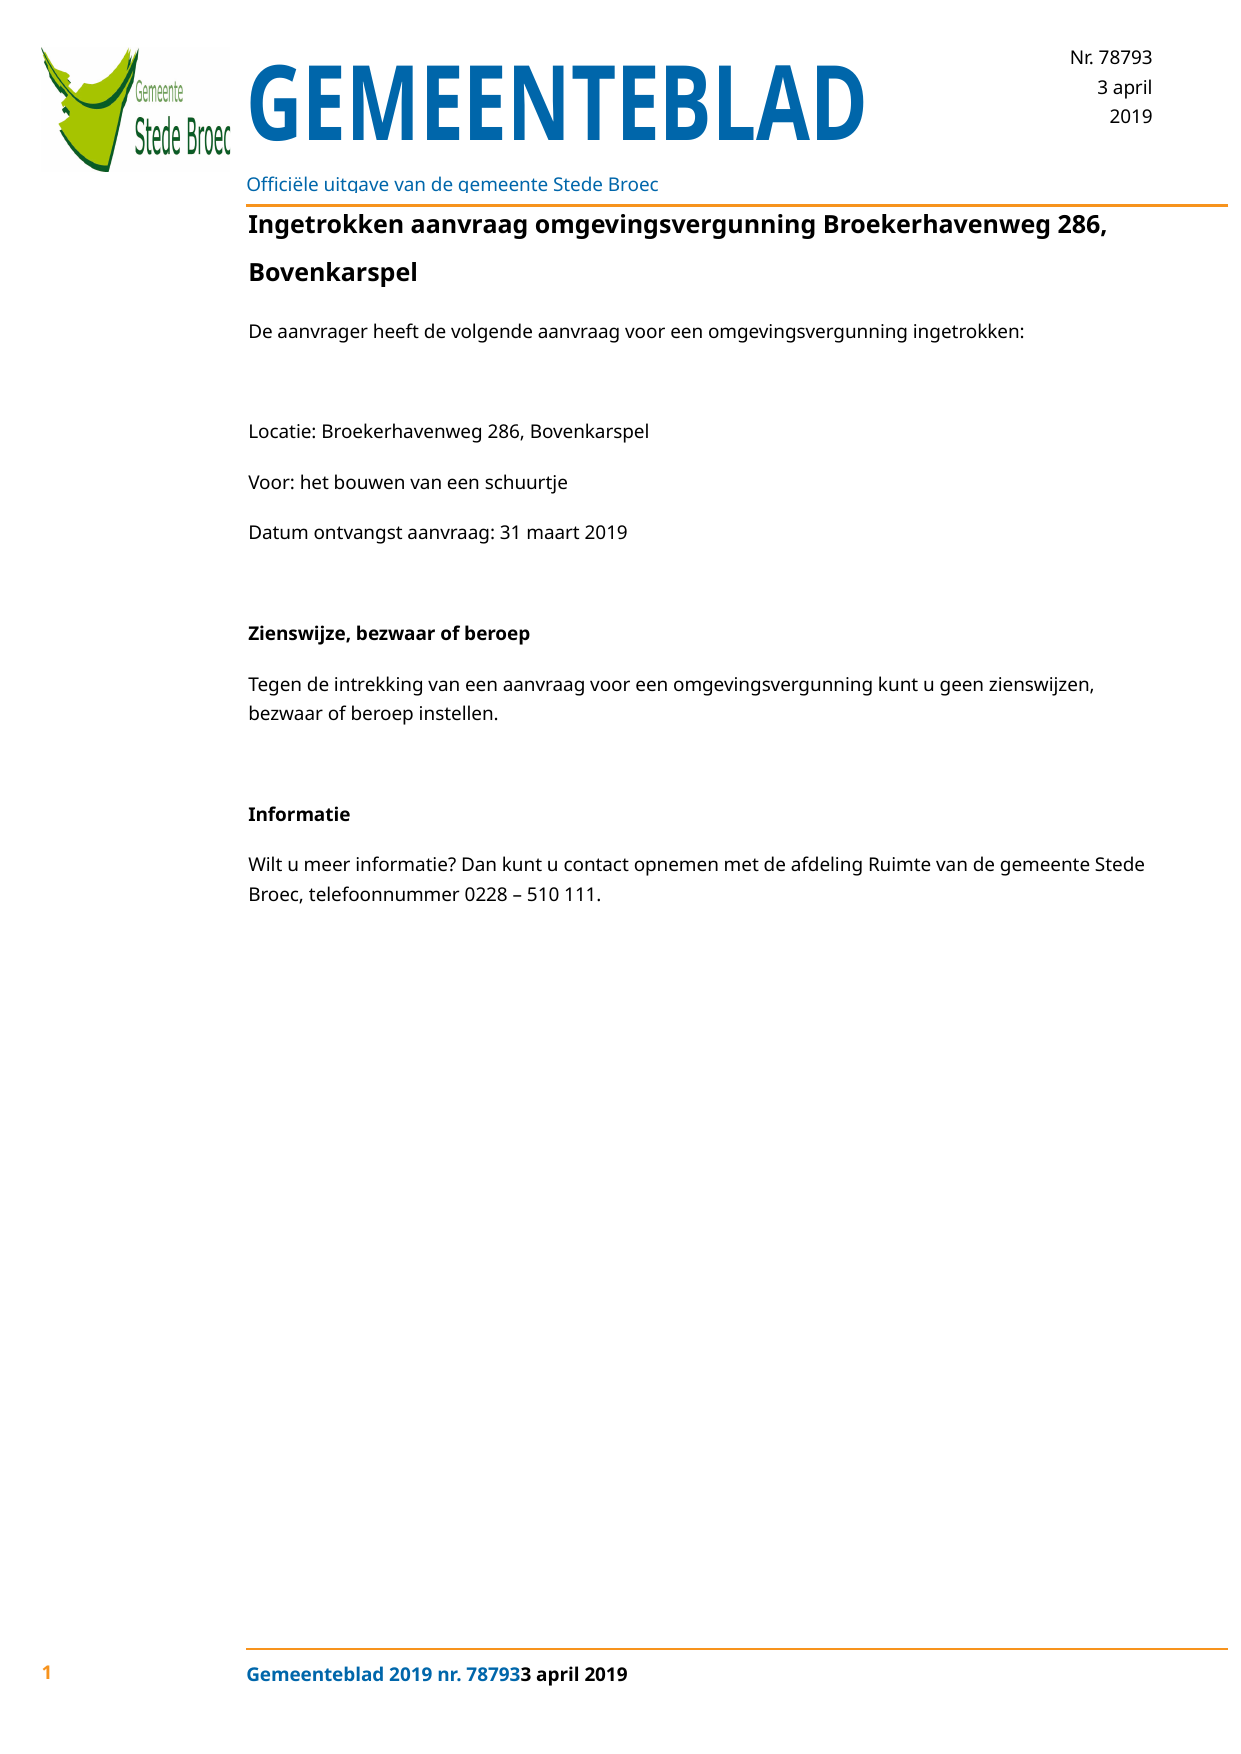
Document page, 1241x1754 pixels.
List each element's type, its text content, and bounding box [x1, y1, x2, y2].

text Datum ontvangst aanvraag: 31 maart 2019 [248, 519, 1152, 545]
text Zienswijze, bezwaar of beroep [248, 620, 1152, 646]
text Locatie: Broekerhavenweg 286, Bovenkarspel [248, 419, 1152, 444]
text Tegen de intrekking van een aanvraag voor een omgevingsvergunning kunt u geen zienswijzen, bezwaar of beroep instellen. [248, 671, 1152, 726]
text Ingetrokken aanvraag omgevingsvergunning Broekerhavenweg 286, Bovenkarspel [248, 207, 1152, 288]
text Wilt u meer informatie? Dan kunt u contact opnemen met de afdeling Ruimte van de gemeente Stede Broec, telefoonnummer 0228 – 510 111. [248, 852, 1152, 907]
picture [41, 47, 231, 172]
text De aanvrager heeft de volgende aanvraag voor een omgevingsvergunning ingetrokken: [248, 318, 1152, 344]
text Voor: het bouwen van een schuurtje [248, 469, 1152, 495]
text Informatie [248, 801, 1152, 827]
